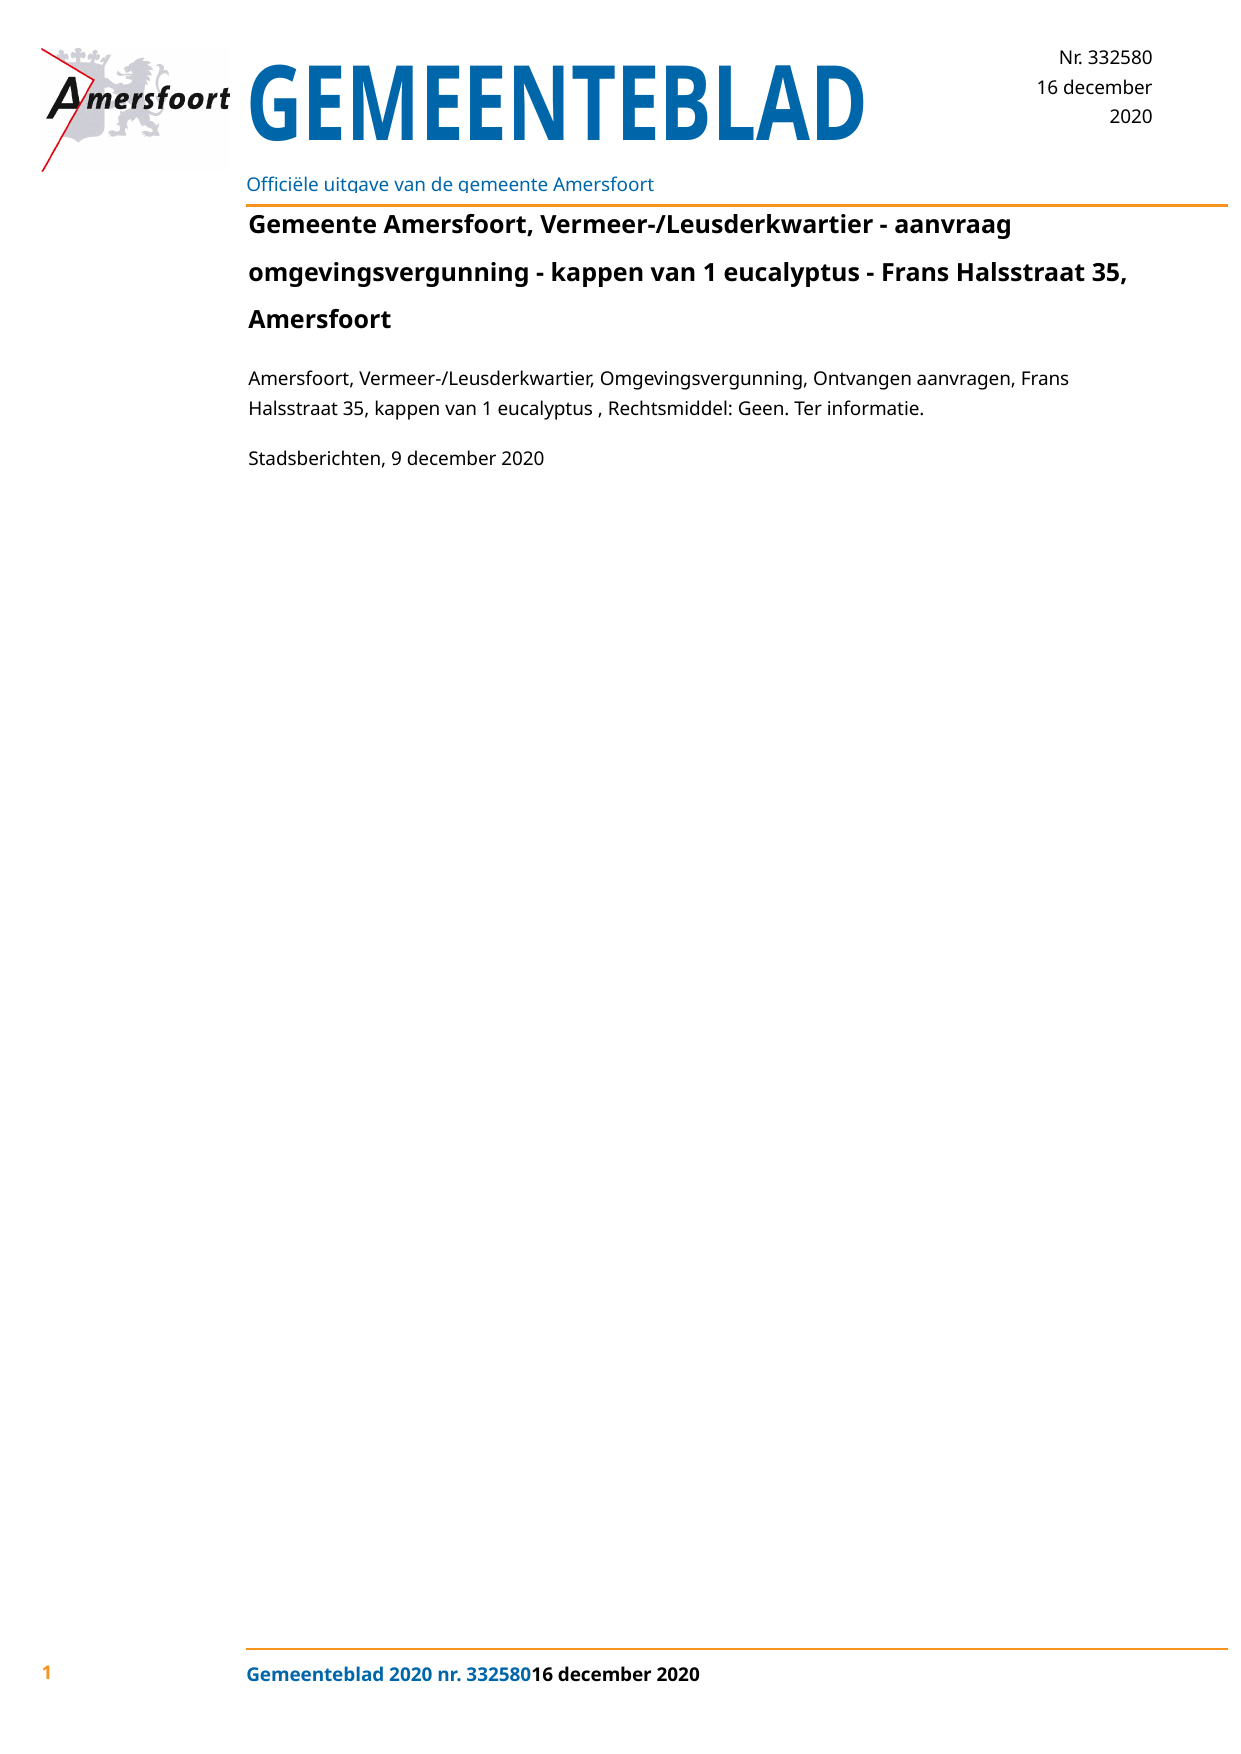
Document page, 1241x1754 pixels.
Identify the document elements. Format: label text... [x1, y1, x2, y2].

text Amersfoort, Vermeer-/Leusderkwartier, Omgevingsvergunning, Ontvangen aanvragen, Frans Halsstraat 35, kappen van 1 eucalyptus , Rechtsmiddel: Geen. Ter informatie. [248, 366, 1152, 421]
text Gemeente Amersfoort, Vermeer-/Leusderkwartier - aanvraag omgevingsvergunning - kappen van 1 eucalyptus - Frans Halsstraat 35, Amersfoort [248, 207, 1152, 336]
picture [41, 47, 231, 172]
text Stadsberichten, 9 december 2020 [248, 446, 1152, 471]
